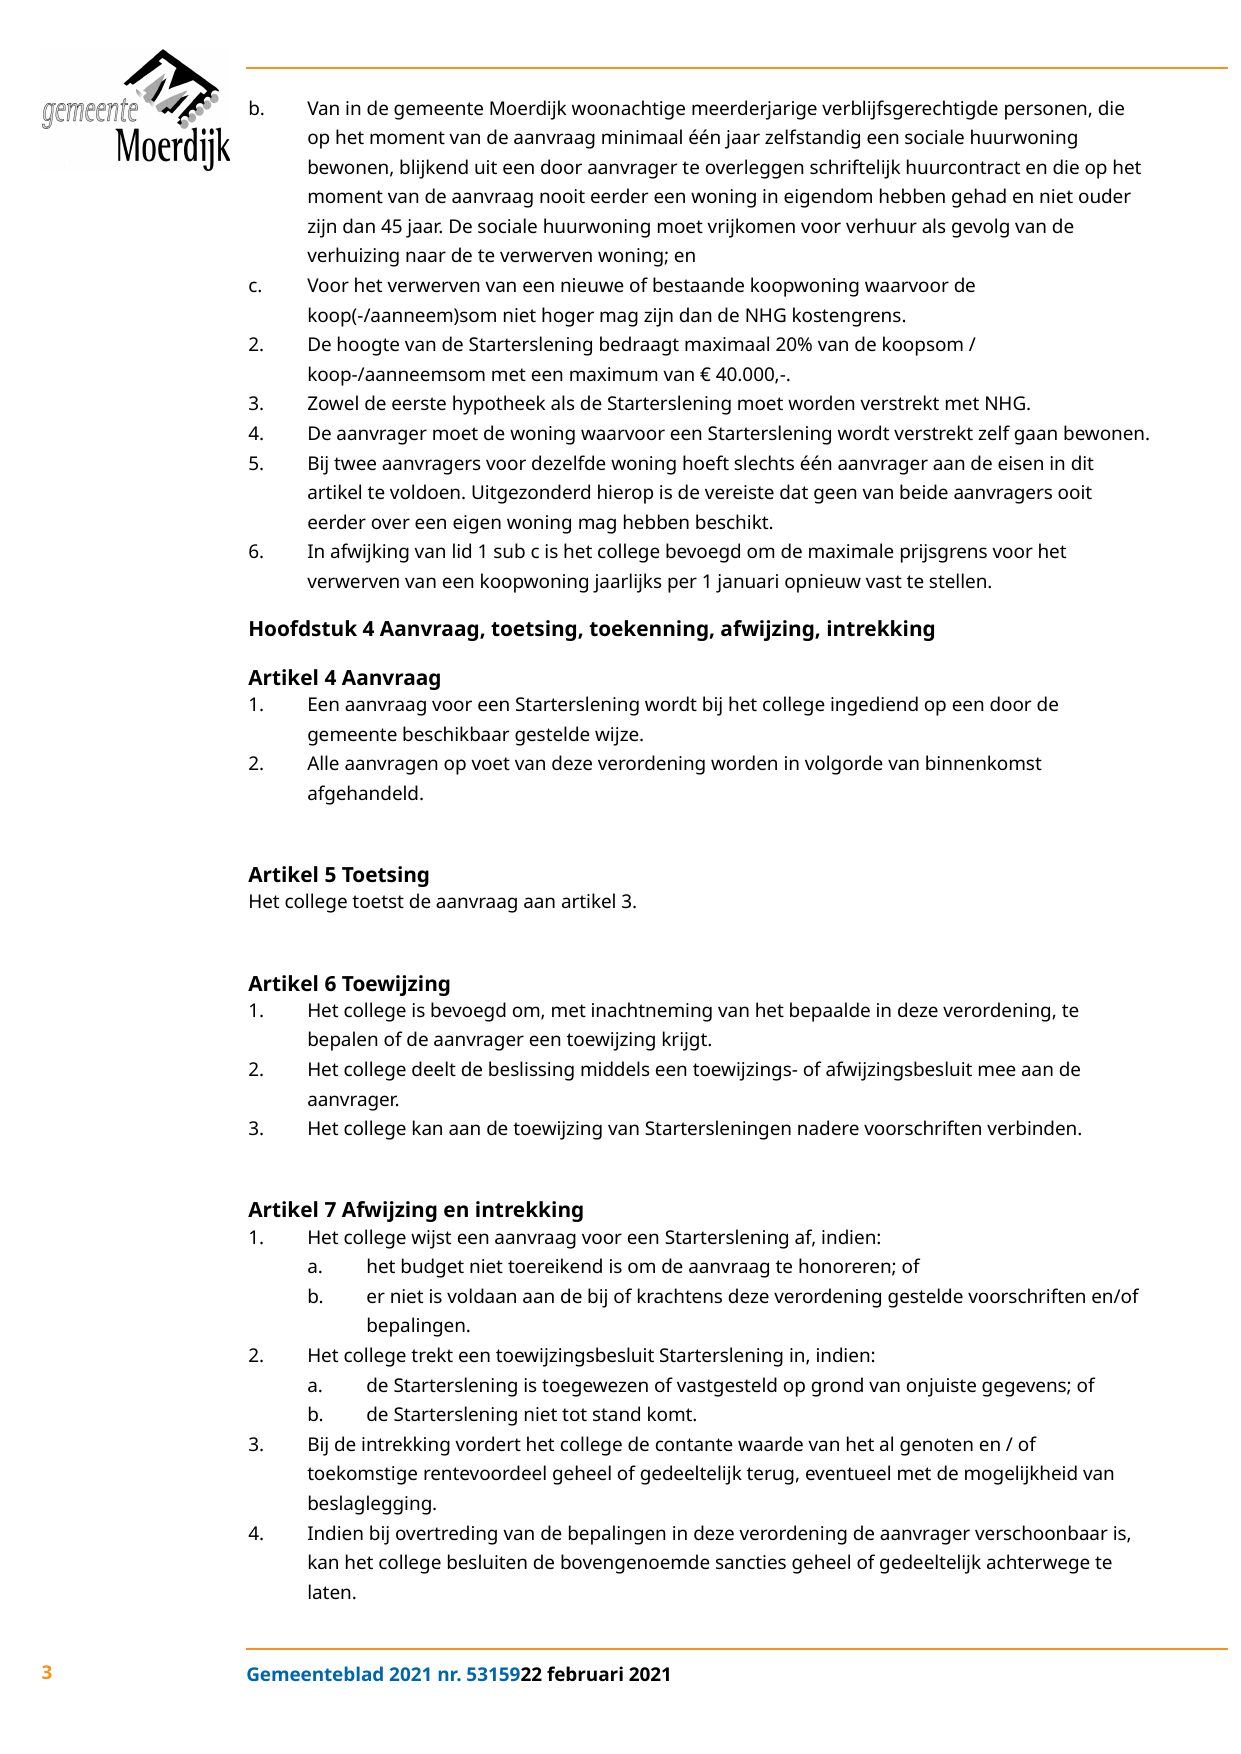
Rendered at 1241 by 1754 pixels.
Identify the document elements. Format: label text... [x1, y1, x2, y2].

list Het college wijst een aanvraag voor een Starterslening af, indien: [248, 1224, 1152, 1249]
list Het college kan aan de toewijzing van Startersleningen nadere voorschriften verbinden. [248, 1115, 1152, 1141]
list er niet is voldaan aan de bij of krachtens deze verordening gestelde voorschriften en/of bepalingen. [307, 1283, 1152, 1338]
list Bij twee aanvragers voor dezelfde woning hoeft slechts één aanvrager aan de eisen in dit artikel te voldoen. Uitgezonderd hierop is de vereiste dat geen van beide aanvragers ooit eerder over een eigen woning mag hebben beschikt. [248, 450, 1152, 535]
list De hoogte van de Starterslening bedraagt maximaal 20% van de koopsom / koop-/aanneemsom met een maximum van € 40.000,-. [248, 331, 1152, 387]
text Artikel 7 Afwijzing en intrekking [248, 1195, 1152, 1224]
text Hoofdstuk 4 Aanvraag, toetsing, toekenning, afwijzing, intrekking [248, 614, 1152, 642]
text Het college toetst de aanvraag aan artikel 3. [248, 889, 1152, 914]
list De aanvrager moet de woning waarvoor een Starterslening wordt verstrekt zelf gaan bewonen. [248, 420, 1152, 446]
list In afwijking van lid 1 sub c is het college bevoegd om de maximale prijsgrens voor het verwerven van een koopwoning jaarlijks per 1 januari opnieuw vast te stellen. [248, 538, 1152, 594]
list Het college deelt de beslissing middels een toewijzings- of afwijzingsbesluit mee aan de aanvrager. [248, 1056, 1152, 1112]
picture [41, 47, 231, 172]
list Bij de intrekking vordert het college de contante waarde van het al genoten en / of toekomstige rentevoordeel geheel of gedeeltelijk terug, eventueel met de mogelijkheid van beslaglegging. [248, 1431, 1152, 1516]
text Artikel 4 Aanvraag [248, 663, 1152, 691]
list Van in de gemeente Moerdijk woonachtige meerderjarige verblijfsgerechtigde personen, die op het moment van de aanvraag minimaal één jaar zelfstandig een sociale huurwoning bewonen, blijkend uit een door aanvrager te overleggen schriftelijk huurcontract en die op het moment van de aanvraag nooit eerder een woning in eigendom hebben gehad en niet ouder zijn dan 45 jaar. De sociale huurwoning moet vrijkomen voor verhuur als gevolg van de verhuizing naar de te verwerven woning; en [248, 95, 1152, 268]
list Voor het verwerven van een nieuwe of bestaande koopwoning waarvoor de koop(-/aanneem)som niet hoger mag zijn dan de NHG kostengrens. [248, 272, 1152, 328]
list de Starterslening niet tot stand komt. [307, 1401, 1152, 1427]
list Een aanvraag voor een Starterslening wordt bij het college ingediend op een door de gemeente beschikbaar gestelde wijze. [248, 691, 1152, 747]
list Indien bij overtreding van de bepalingen in deze verordening de aanvrager verschoonbaar is, kan het college besluiten de bovengenoemde sancties geheel of gedeeltelijk achterwege te laten. [248, 1520, 1152, 1604]
list het budget niet toereikend is om de aanvraag te honoreren; of [307, 1253, 1152, 1279]
list Het college is bevoegd om, met inachtneming van het bepaalde in deze verordening, te bepalen of de aanvrager een toewijzing krijgt. [248, 997, 1152, 1052]
text Artikel 6 Toewijzing [248, 969, 1152, 997]
list Alle aanvragen op voet van deze verordening worden in volgorde van binnenkomst afgehandeld. [248, 751, 1152, 806]
text Artikel 5 Toetsing [248, 860, 1152, 889]
list de Starterslening is toegewezen of vastgesteld op grond van onjuiste gegevens; of [307, 1372, 1152, 1397]
list Het college trekt een toewijzingsbesluit Starterslening in, indien: [248, 1342, 1152, 1368]
list Zowel de eerste hypotheek als de Starterslening moet worden verstrekt met NHG. [248, 391, 1152, 416]
